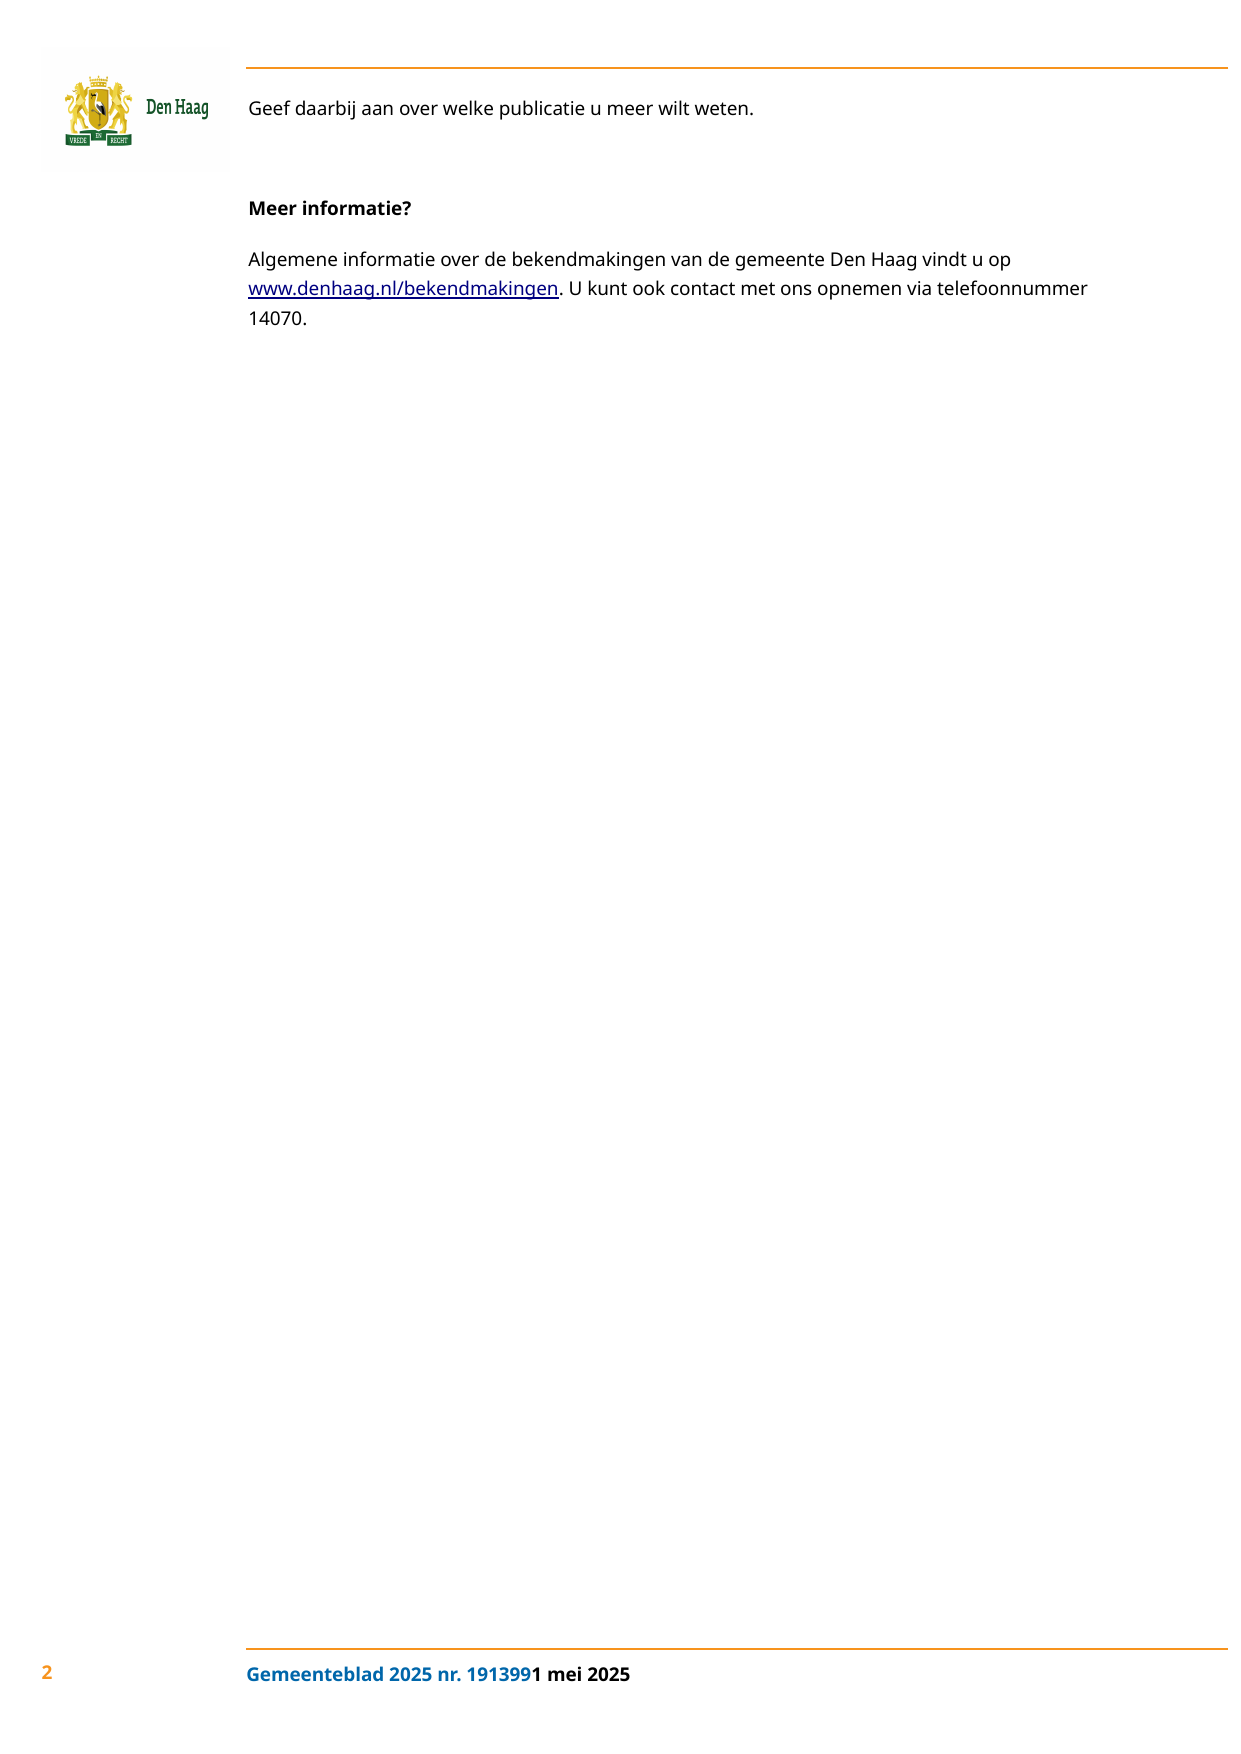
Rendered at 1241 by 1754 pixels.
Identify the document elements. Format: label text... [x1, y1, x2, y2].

text Meer informatie? [248, 196, 1152, 221]
picture [41, 47, 231, 172]
text Geef daarbij aan over welke publicatie u meer wilt weten. [248, 95, 1152, 121]
text Algemene informatie over de bekendmakingen van de gemeente Den Haag vindt u op www.denhaag.nl/bekendmakingen. U kunt ook contact met ons opnemen via telefoonnummer 14070. [248, 246, 1152, 331]
